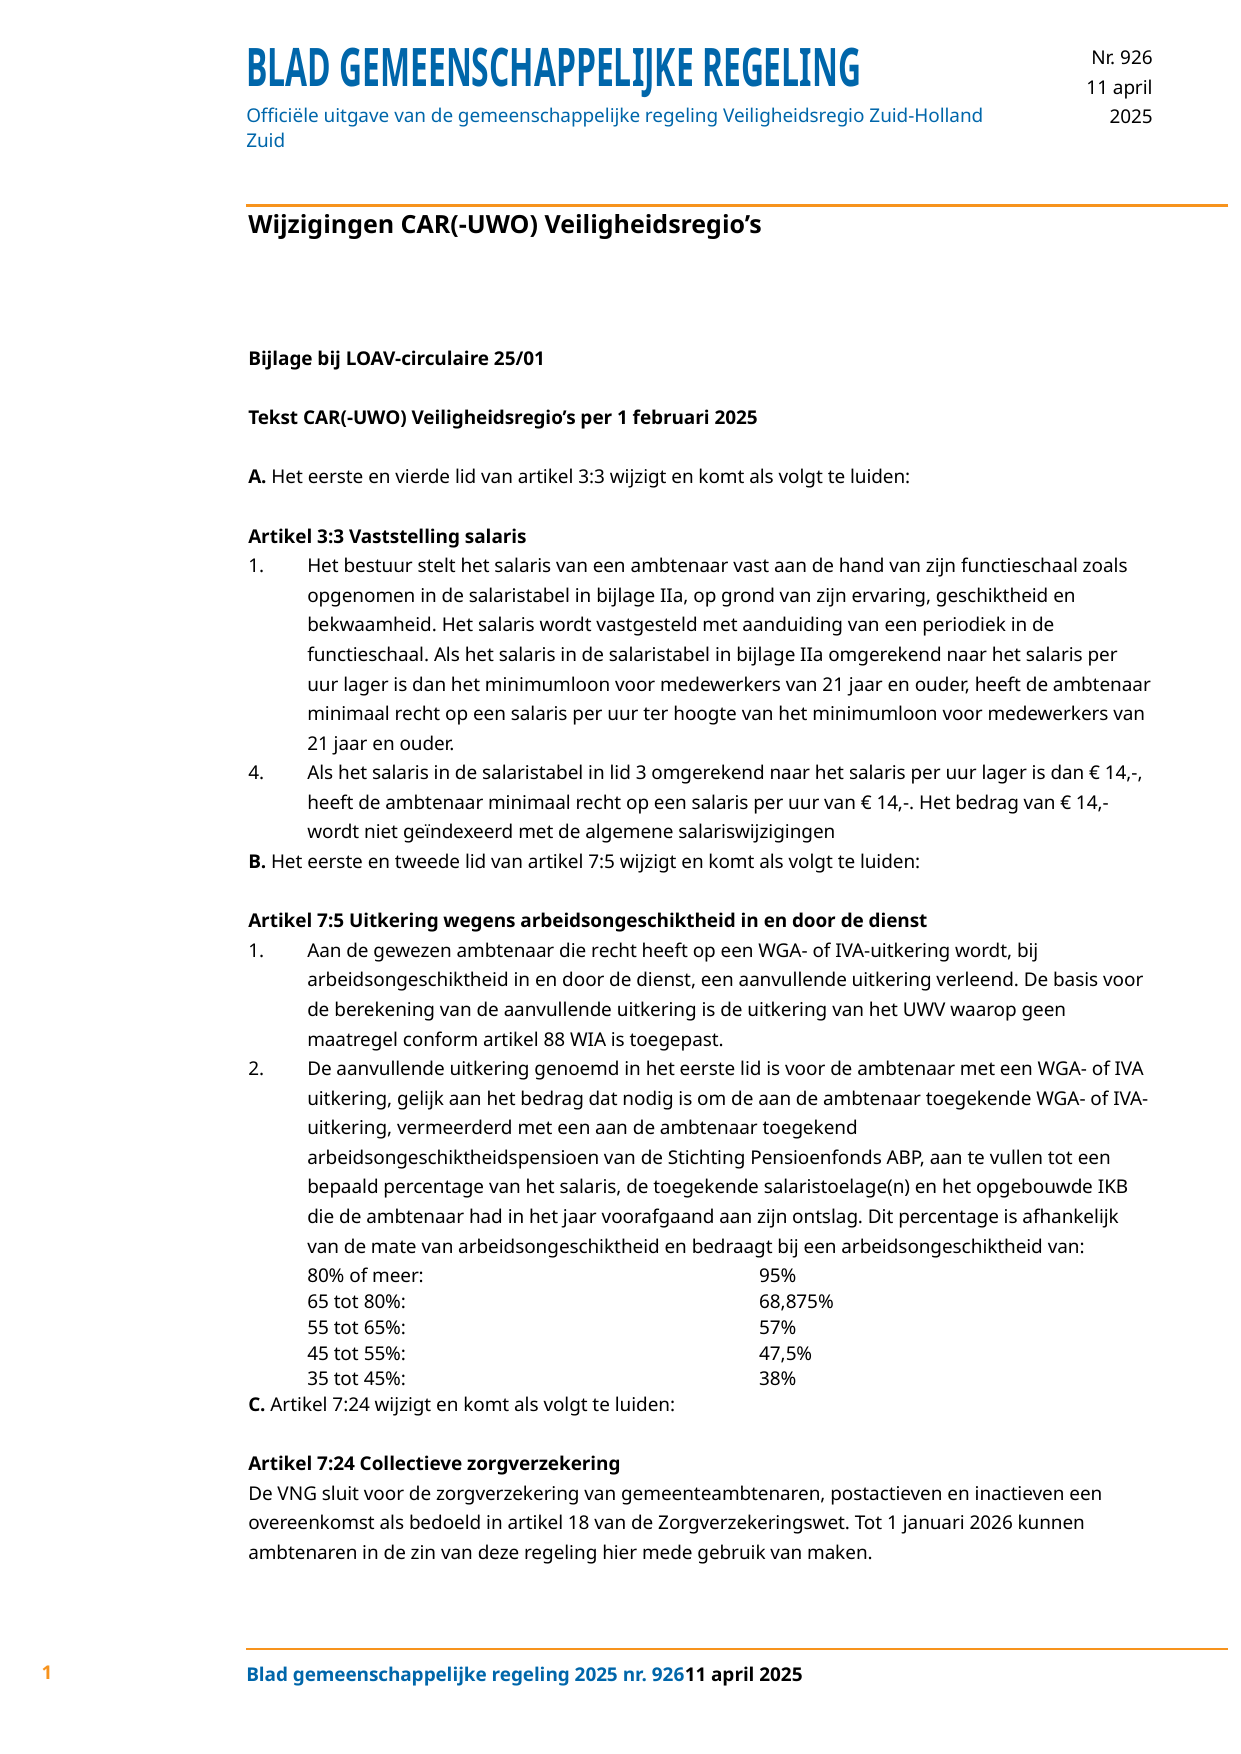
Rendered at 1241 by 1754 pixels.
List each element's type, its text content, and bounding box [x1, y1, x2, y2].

table_cell 45 tot 55%: [307, 1340, 759, 1365]
list Als het salaris in de salaristabel in lid 3 omgerekend naar het salaris per uur lager is dan € 14,-, heeft de ambtenaar minimaal recht op een salaris per uur van € 14,-. Het bedrag van € 14,- wordt niet geïndexeerd met de algemene salariswijzigingen [248, 759, 1152, 844]
text De VNG sluit voor de zorgverzekering van gemeenteambtenaren, postactieven en inactieven een overeenkomst als bedoeld in artikel 18 van de Zorgverzekeringswet. Tot 1 januari 2026 kunnen ambtenaren in de zin van deze regeling hier mede gebruik van maken. [248, 1480, 1152, 1565]
text C. Artikel 7:24 wijzigt en komt als volgt te luiden: [248, 1391, 1152, 1417]
list Het bestuur stelt het salaris van een ambtenaar vast aan de hand van zijn functieschaal zoals opgenomen in de salaristabel in bijlage IIa, op grond van zijn ervaring, geschiktheid en bekwaamheid. Het salaris wordt vastgesteld met aanduiding van een periodiek in de functieschaal. Als het salaris in de salaristabel in bijlage IIa omgerekend naar het salaris per uur lager is dan het minimumloon voor medewerkers van 21 jaar en ouder, heeft de ambtenaar minimaal recht op een salaris per uur ter hoogte van het minimumloon voor medewerkers van 21 jaar en ouder. [248, 552, 1152, 756]
text Artikel 7:24 Collectieve zorgverzekering [248, 1450, 1152, 1476]
table_cell 47,5% [759, 1340, 1211, 1365]
list Aan de gewezen ambtenaar die recht heeft op een WGA- of IVA-uitkering wordt, bij arbeidsongeschiktheid in en door de dienst, een aanvullende uitkering verleend. De basis voor de berekening van de aanvullende uitkering is de uitkering van het UWV waarop geen maatregel conform artikel 88 WIA is toegepast. [248, 937, 1152, 1051]
table_cell 68,875% [759, 1288, 1211, 1314]
table_cell 57% [759, 1314, 1211, 1340]
table_header 80% of meer: [307, 1263, 759, 1288]
table_header 95% [759, 1263, 1211, 1288]
text B. Het eerste en tweede lid van artikel 7:5 wijzigt en komt als volgt te luiden: [248, 848, 1152, 874]
text Bijlage bij LOAV-circulaire 25/01 [248, 345, 1152, 371]
picture [41, 47, 231, 172]
text Wijzigingen CAR(-UWO) Veiligheidsregio’s [248, 207, 1152, 241]
text Tekst CAR(-UWO) Veiligheidsregio’s per 1 februari 2025 [248, 404, 1152, 430]
table_cell 65 tot 80%: [307, 1288, 759, 1314]
text A. Het eerste en vierde lid van artikel 3:3 wijzigt en komt als volgt te luiden: [248, 464, 1152, 489]
text Artikel 3:3 Vaststelling salaris [248, 523, 1152, 548]
list De aanvullende uitkering genoemd in het eerste lid is voor de ambtenaar met een WGA- of IVA uitkering, gelijk aan het bedrag dat nodig is om de aan de ambtenaar toegekende WGA- of IVA-uitkering, vermeerderd met een aan de ambtenaar toegekend arbeidsongeschiktheidspensioen van de Stichting Pensioenfonds ABP, aan te vullen tot een bepaald percentage van het salaris, de toegekende salaristoelage(n) en het opgebouwde IKB die de ambtenaar had in het jaar voorafgaand aan zijn ontslag. Dit percentage is afhankelijk van de mate van arbeidsongeschiktheid en bedraagt bij een arbeidsongeschiktheid van: [248, 1055, 1152, 1258]
text Artikel 7:5 Uitkering wegens arbeidsongeschiktheid in en door de dienst [248, 907, 1152, 933]
table_cell 55 tot 65%: [307, 1314, 759, 1340]
table_cell 35 tot 45%: [307, 1365, 759, 1391]
table_cell 38% [759, 1365, 1211, 1391]
